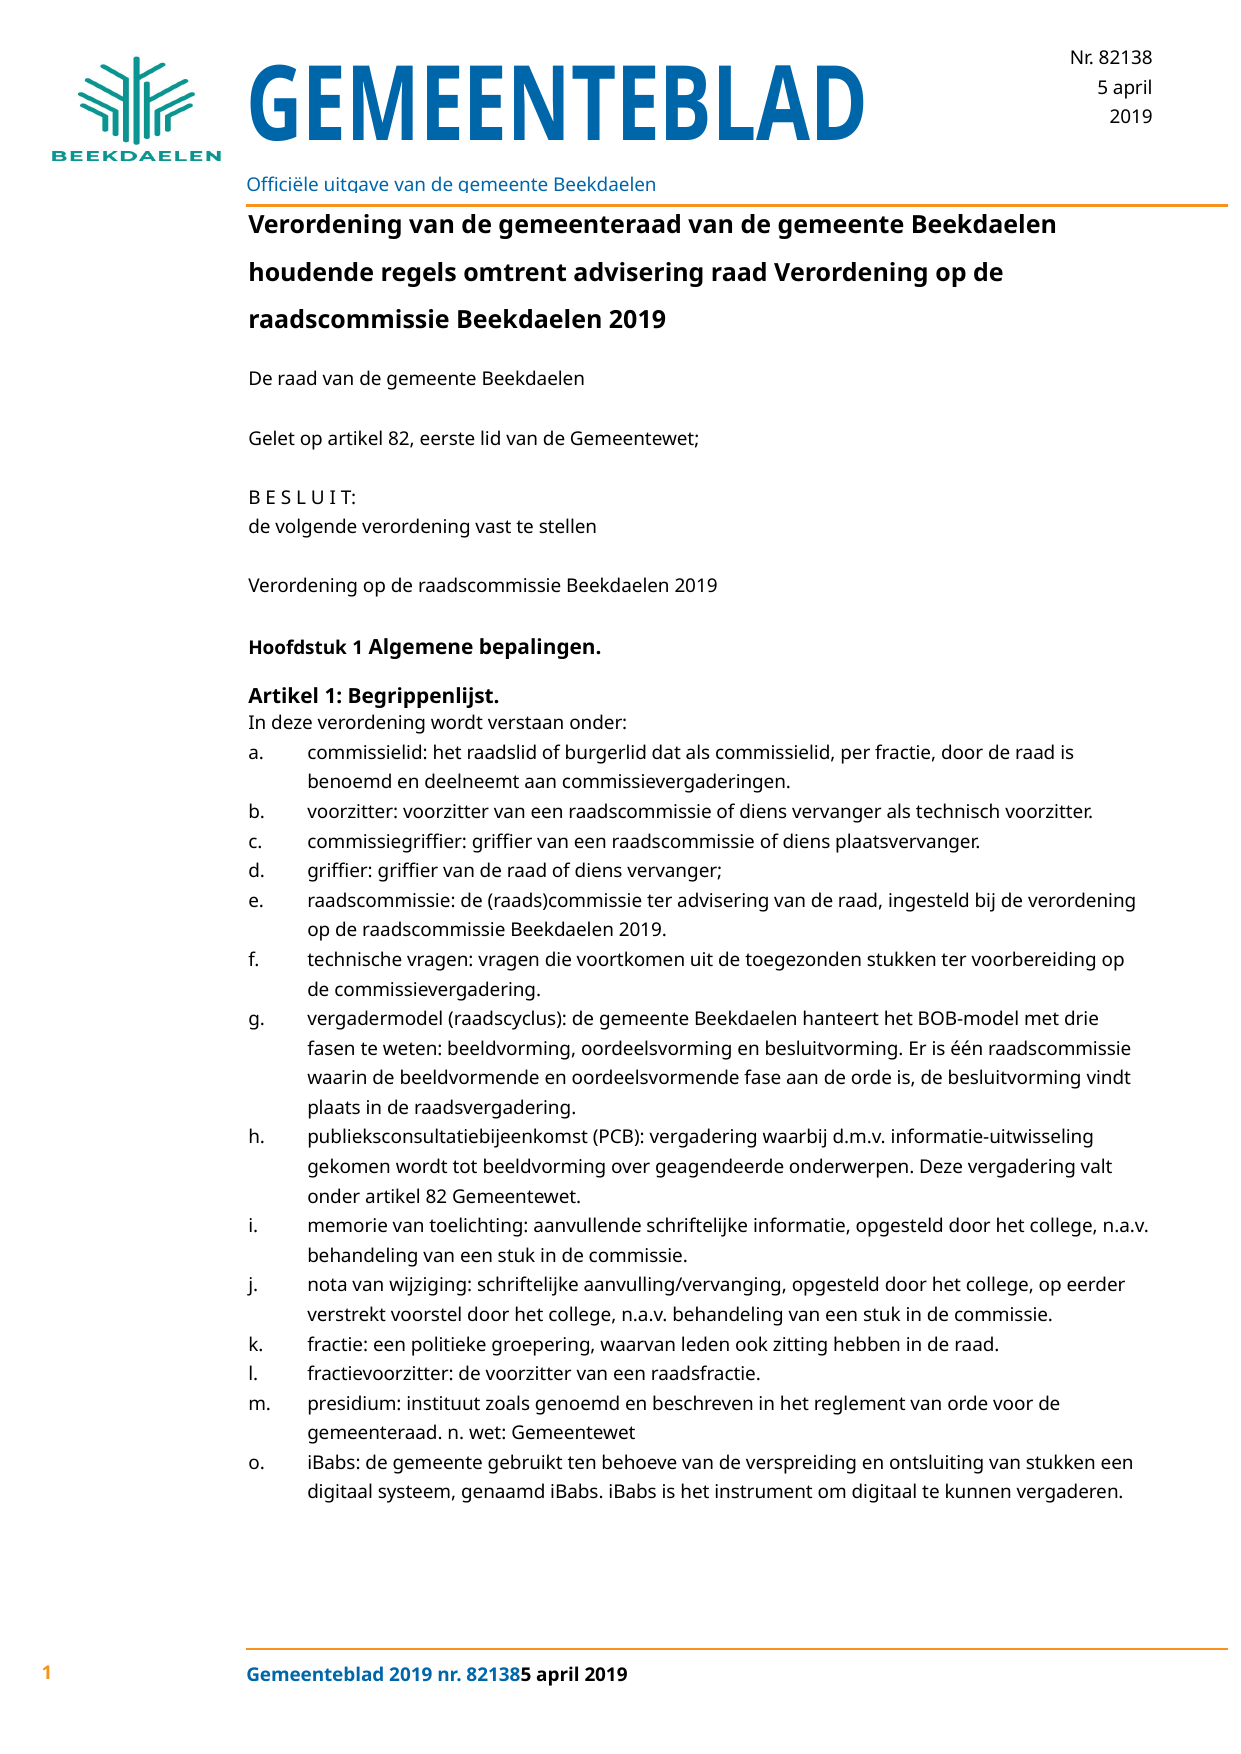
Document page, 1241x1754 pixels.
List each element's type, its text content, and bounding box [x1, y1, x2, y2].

list commissielid: het raadslid of burgerlid dat als commissielid, per fractie, door de raad is benoemd en deelneemt aan commissievergaderingen. [248, 739, 1152, 794]
text B E S L U I T: [248, 484, 1152, 509]
text In deze verordening wordt verstaan onder: [248, 709, 1152, 735]
list fractie: een politieke groepering, waarvan leden ook zitting hebben in de raad. [248, 1331, 1152, 1356]
list publieksconsultatiebijeenkomst (PCB): vergadering waarbij d.m.v. informatie-uitwisseling gekomen wordt tot beeldvorming over geagendeerde onderwerpen. Deze vergadering valt onder artikel 82 Gemeentewet. [248, 1124, 1152, 1208]
text Verordening op de raadscommissie Beekdaelen 2019 [248, 573, 1152, 598]
list technische vragen: vragen die voortkomen uit de toegezonden stukken ter voorbereiding op de commissievergadering. [248, 946, 1152, 1001]
text Hoofdstuk 1 Algemene bepalingen. [248, 632, 1152, 660]
list commissiegriffier: griffier van een raadscommissie of diens plaatsvervanger. [248, 828, 1152, 853]
list iBabs: de gemeente gebruikt ten behoeve van de verspreiding en ontsluiting van stukken een digitaal systeem, genaamd iBabs. iBabs is het instrument om digitaal te kunnen vergaderen. [248, 1449, 1152, 1504]
text Verordening van de gemeenteraad van de gemeente Beekdaelen houdende regels omtrent advisering raad Verordening op de raadscommissie Beekdaelen 2019 [248, 207, 1152, 336]
list nota van wijziging: schriftelijke aanvulling/vervanging, opgesteld door het college, op eerder verstrekt voorstel door het college, n.a.v. behandeling van een stuk in de commissie. [248, 1272, 1152, 1327]
picture [41, 47, 231, 172]
list presidium: instituut zoals genoemd en beschreven in het reglement van orde voor de gemeenteraad. n. wet: Gemeentewet [248, 1390, 1152, 1445]
list fractievoorzitter: de voorzitter van een raadsfractie. [248, 1360, 1152, 1386]
list griffier: griffier van de raad of diens vervanger; [248, 857, 1152, 883]
text de volgende verordening vast te stellen [248, 513, 1152, 539]
text Artikel 1: Begrippenlijst. [248, 681, 1152, 709]
text Gelet op artikel 82, eerste lid van de Gemeentewet; [248, 425, 1152, 450]
list vergadermodel (raadscyclus): de gemeente Beekdaelen hanteert het BOB-model met drie fasen te weten: beeldvorming, oordeelsvorming en besluitvorming. Er is één raadscommissie waarin de beeldvormende en oordeelsvormende fase aan de orde is, de besluitvorming vindt plaats in de raadsvergadering. [248, 1005, 1152, 1120]
list memorie van toelichting: aanvullende schriftelijke informatie, opgesteld door het college, n.a.v. behandeling van een stuk in de commissie. [248, 1212, 1152, 1268]
list raadscommissie: de (raads)commissie ter advisering van de raad, ingesteld bij de verordening op de raadscommissie Beekdaelen 2019. [248, 887, 1152, 942]
text De raad van de gemeente Beekdaelen [248, 366, 1152, 391]
list voorzitter: voorzitter van een raadscommissie of diens vervanger als technisch voorzitter. [248, 798, 1152, 824]
